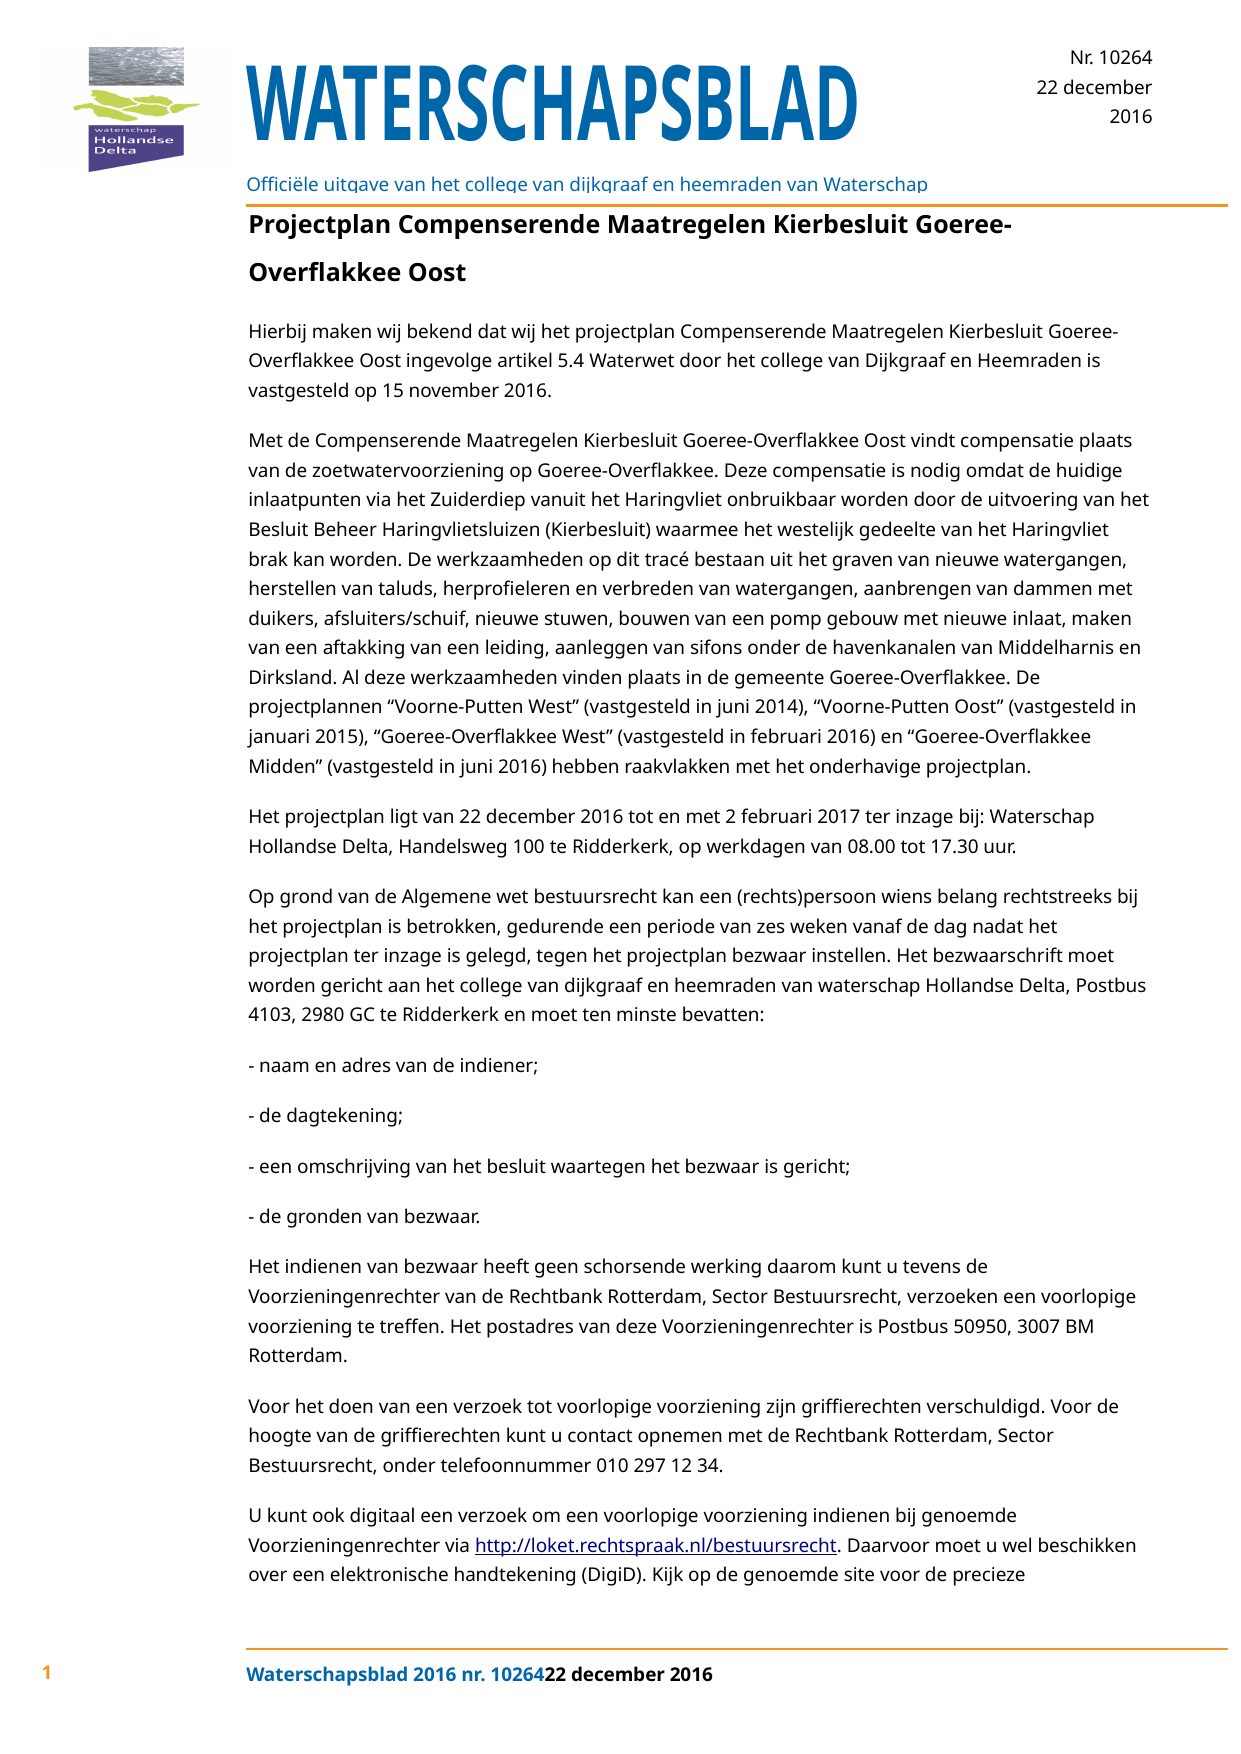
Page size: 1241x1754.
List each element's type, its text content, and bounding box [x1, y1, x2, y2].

text Met de Compenserende Maatregelen Kierbesluit Goeree-Overflakkee Oost vindt compensatie plaats van de zoetwatervoorziening op Goeree-Overflakkee. Deze compensatie is nodig omdat de huidige inlaatpunten via het Zuiderdiep vanuit het Haringvliet onbruikbaar worden door de uitvoering van het Besluit Beheer Haringvlietsluizen (Kierbesluit) waarmee het westelijk gedeelte van het Haringvliet brak kan worden. De werkzaamheden op dit tracé bestaan uit het graven van nieuwe watergangen, herstellen van taluds, herprofieleren en verbreden van watergangen, aanbrengen van dammen met duikers, afsluiters/schuif, nieuwe stuwen, bouwen van een pomp gebouw met nieuwe inlaat, maken van een aftakking van een leiding, aanleggen van sifons onder de havenkanalen van Middelharnis en Dirksland. Al deze werkzaamheden vinden plaats in de gemeente Goeree-Overflakkee. De projectplannen “Voorne-Putten West” (vastgesteld in juni 2014), “Voorne-Putten Oost” (vastgesteld in januari 2015), “Goeree-Overflakkee West” (vastgesteld in februari 2016) en “Goeree-Overflakkee Midden” (vastgesteld in juni 2016) hebben raakvlakken met het onderhavige projectplan. [248, 427, 1152, 779]
picture [41, 47, 231, 172]
text Voor het doen van een verzoek tot voorlopige voorziening zijn griffierechten verschuldigd. Voor de hoogte van de griffierechten kunt u contact opnemen met de Rechtbank Rotterdam, Sector Bestuursrecht, onder telefoonnummer 010 297 12 34. [248, 1393, 1152, 1478]
text - de gronden van bezwaar. [248, 1203, 1152, 1229]
text - naam en adres van de indiener; [248, 1052, 1152, 1078]
text Op grond van de Algemene wet bestuursrecht kan een (rechts)persoon wiens belang rechtstreeks bij het projectplan is betrokken, gedurende een periode van zes weken vanaf de dag nadat het projectplan ter inzage is gelegd, tegen het projectplan bezwaar instellen. Het bezwaarschrift moet worden gericht aan het college van dijkgraaf en heemraden van waterschap Hollandse Delta, Postbus 4103, 2980 GC te Ridderkerk en moet ten minste bevatten: [248, 883, 1152, 1027]
text - de dagtekening; [248, 1102, 1152, 1128]
text - een omschrijving van het besluit waartegen het bezwaar is gericht; [248, 1153, 1152, 1179]
text Het projectplan ligt van 22 december 2016 tot en met 2 februari 2017 ter inzage bij: Waterschap Hollandse Delta, Handelsweg 100 te Ridderkerk, op werkdagen van 08.00 tot 17.30 uur. [248, 803, 1152, 859]
text Projectplan Compenserende Maatregelen Kierbesluit Goeree-Overflakkee Oost [248, 207, 1152, 288]
text Het indienen van bezwaar heeft geen schorsende werking daarom kunt u tevens de Voorzieningenrechter van de Rechtbank Rotterdam, Sector Bestuursrecht, verzoeken een voorlopige voorziening te treffen. Het postadres van deze Voorzieningenrechter is Postbus 50950, 3007 BM Rotterdam. [248, 1254, 1152, 1368]
text U kunt ook digitaal een verzoek om een voorlopige voorziening indienen bij genoemde Voorzieningenrechter via http://loket.rechtspraak.nl/bestuursrecht. Daarvoor moet u wel beschikken over een elektronische handtekening (DigiD). Kijk op de genoemde site voor de precieze [248, 1502, 1152, 1587]
text Hierbij maken wij bekend dat wij het projectplan Compenserende Maatregelen Kierbesluit Goeree-Overflakkee Oost ingevolge artikel 5.4 Waterwet door het college van Dijkgraaf en Heemraden is vastgesteld op 15 november 2016. [248, 318, 1152, 403]
